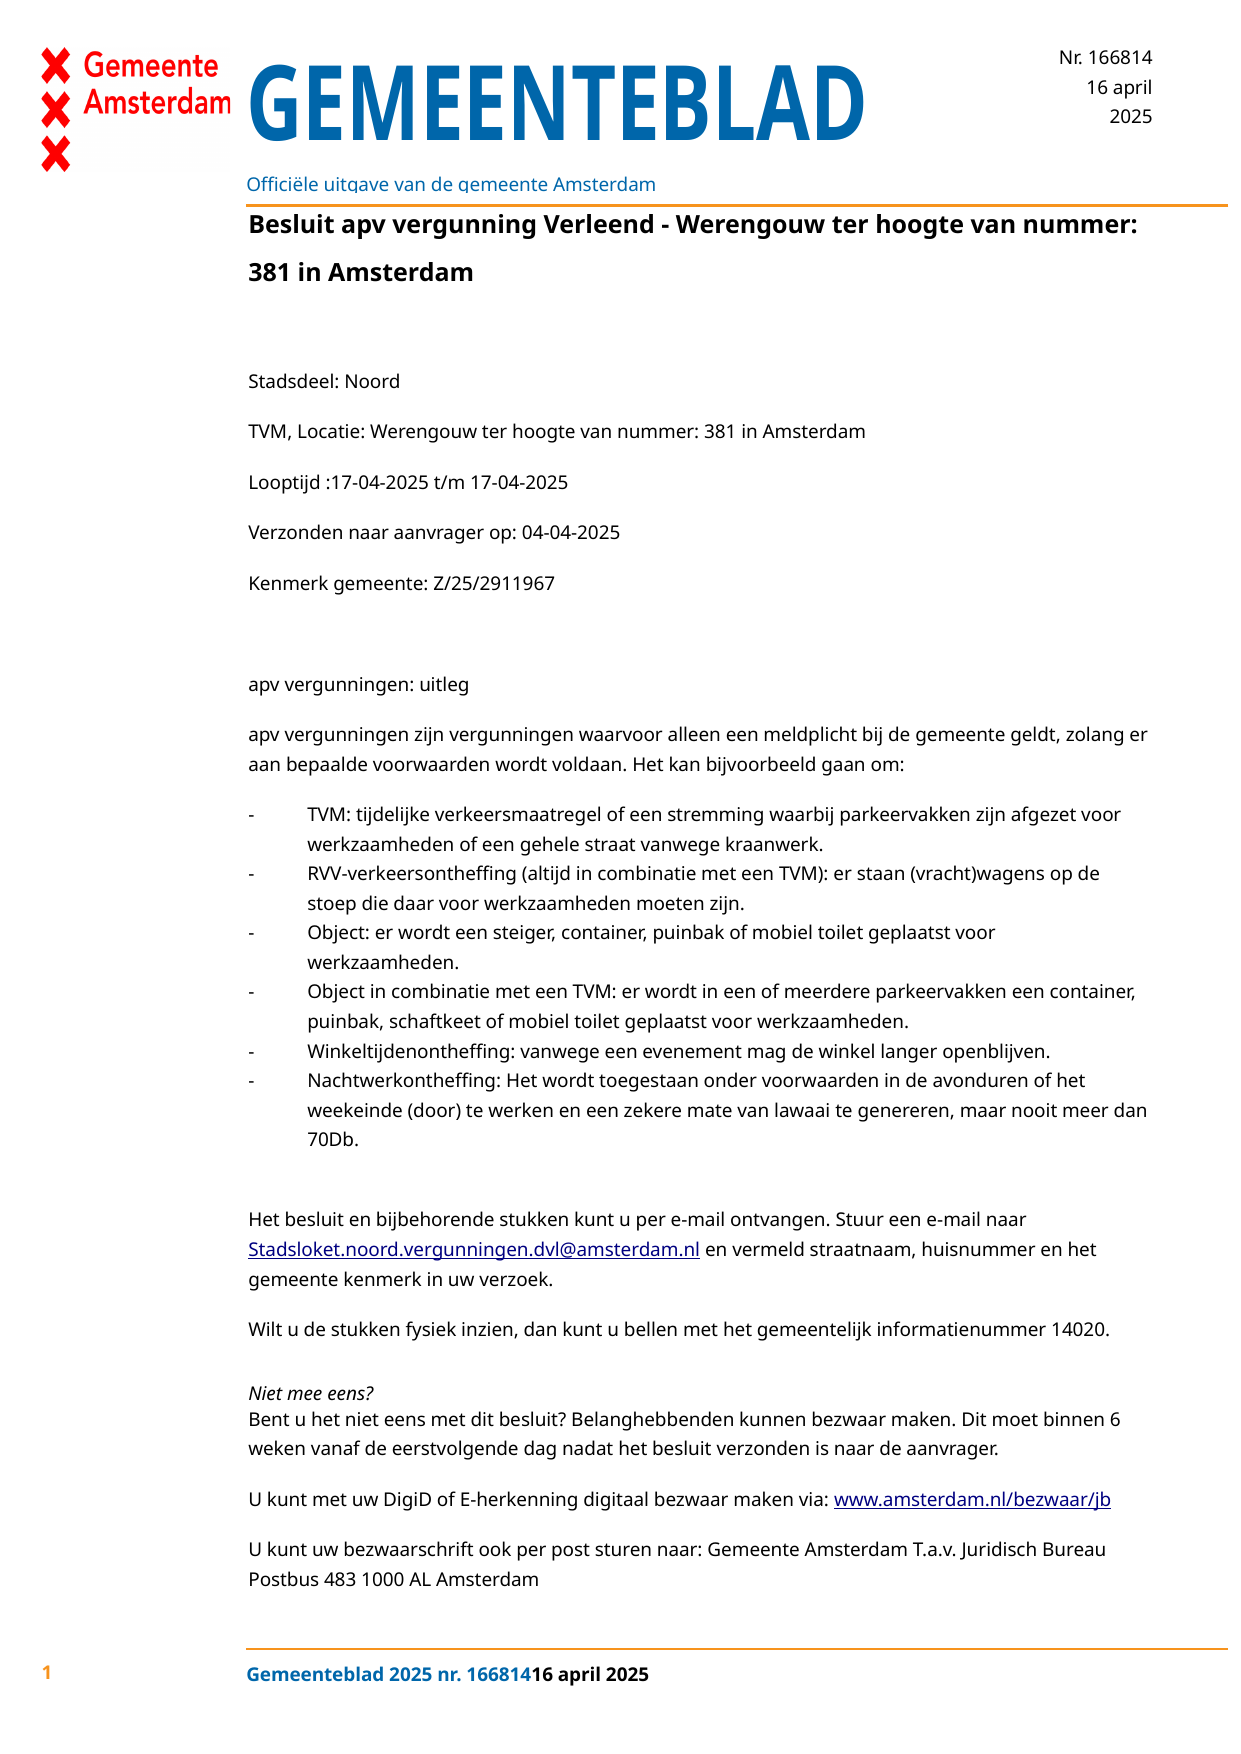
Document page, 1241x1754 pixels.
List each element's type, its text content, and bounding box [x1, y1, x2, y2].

text apv vergunningen zijn vergunningen waarvoor alleen een meldplicht bij de gemeente geldt, zolang er aan bepaalde voorwaarden wordt voldaan. Het kan bijvoorbeeld gaan om: [248, 721, 1152, 777]
text apv vergunningen: uitleg [248, 671, 1152, 697]
text Het besluit en bijbehorende stukken kunt u per e-mail ontvangen. Stuur een e-mail naar Stadsloket.noord.vergunningen.dvl@amsterdam.nl en vermeld straatnaam, huisnummer en het gemeente kenmerk in uw verzoek. [248, 1207, 1152, 1292]
text Niet mee eens? [248, 1380, 1152, 1406]
list Object: er wordt een steiger, container, puinbak of mobiel toilet geplaatst voor werkzaamheden. [248, 919, 1152, 975]
list Object in combinatie met een TVM: er wordt in een of meerdere parkeervakken een container, puinbak, schaftkeet of mobiel toilet geplaatst voor werkzaamheden. [248, 979, 1152, 1034]
list TVM: tijdelijke verkeersmaatregel of een stremming waarbij parkeervakken zijn afgezet voor werkzaamheden of een gehele straat vanwege kraanwerk. [248, 801, 1152, 857]
text U kunt uw bezwaarschrift ook per post sturen naar: Gemeente Amsterdam T.a.v. Juridisch Bureau Postbus 483 1000 AL Amsterdam [248, 1536, 1152, 1592]
list Winkeltijdenontheffing: vanwege een evenement mag de winkel langer openblijven. [248, 1038, 1152, 1064]
text Bent u het niet eens met dit besluit? Belanghebbenden kunnen bezwaar maken. Dit moet binnen 6 weken vanaf de eerstvolgende dag nadat het besluit verzonden is naar de aanvrager. [248, 1406, 1152, 1461]
text U kunt met uw DigiD of E-herkenning digitaal bezwaar maken via: www.amsterdam.nl/bezwaar/jb [248, 1486, 1152, 1512]
text Looptijd :17-04-2025 t/m 17-04-2025 [248, 469, 1152, 495]
text Stadsdeel: Noord [248, 368, 1152, 394]
list Nachtwerkontheffing: Het wordt toegestaan onder voorwaarden in de avonduren of het weekeinde (door) te werken en een zekere mate van lawaai te genereren, maar nooit meer dan 70Db. [248, 1067, 1152, 1152]
text Verzonden naar aanvrager op: 04-04-2025 [248, 519, 1152, 545]
text Wilt u de stukken fysiek inzien, dan kunt u bellen met het gemeentelijk informatienummer 14020. [248, 1316, 1152, 1342]
text Kenmerk gemeente: Z/25/2911967 [248, 570, 1152, 596]
picture [41, 47, 231, 172]
list RVV-verkeersontheffing (altijd in combinatie met een TVM): er staan (vracht)wagens op de stoep die daar voor werkzaamheden moeten zijn. [248, 860, 1152, 916]
text Besluit apv vergunning Verleend - Werengouw ter hoogte van nummer: 381 in Amsterdam [248, 207, 1152, 288]
text TVM, Locatie: Werengouw ter hoogte van nummer: 381 in Amsterdam [248, 419, 1152, 444]
